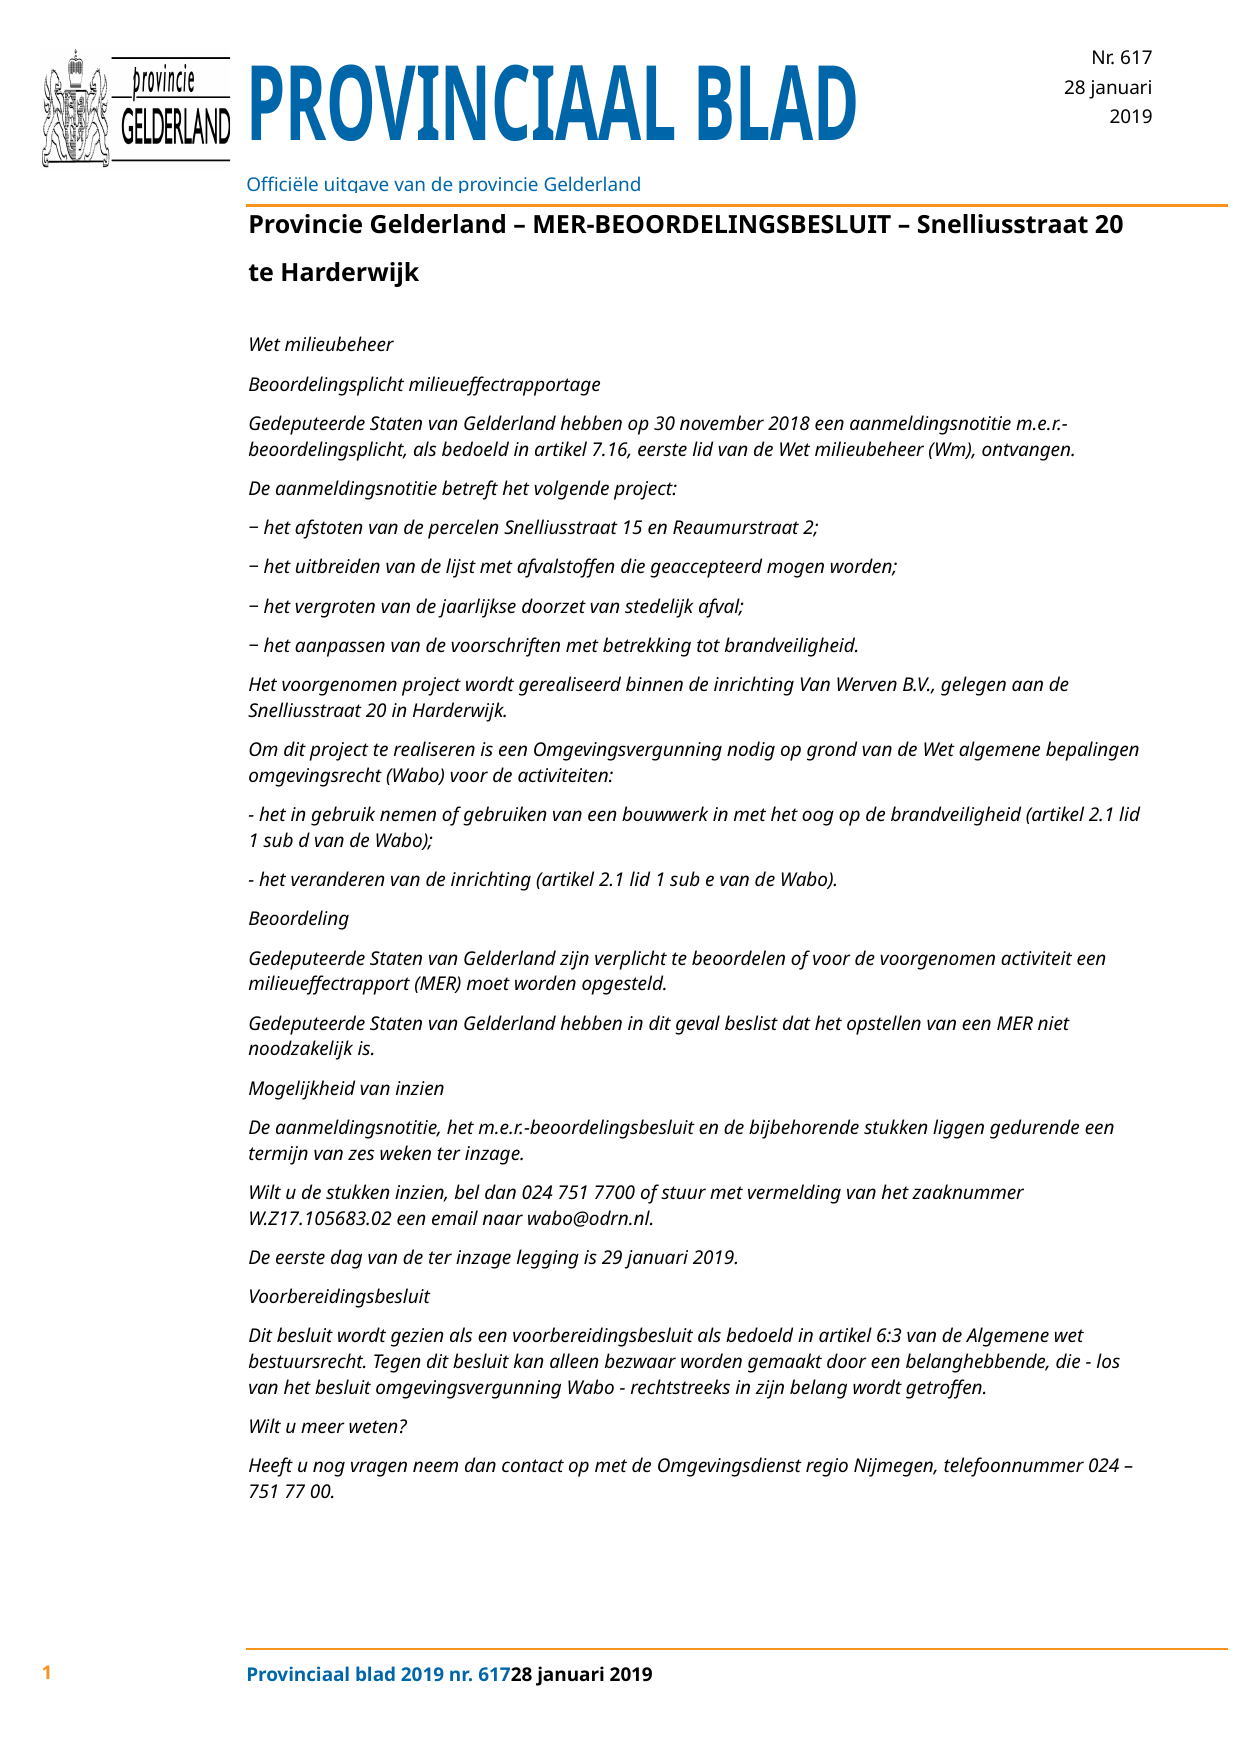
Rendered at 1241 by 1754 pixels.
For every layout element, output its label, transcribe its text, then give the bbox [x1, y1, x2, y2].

text Wilt u de stukken inzien, bel dan 024 751 7700 of stuur met vermelding van het zaaknummer W.Z17.105683.02 een email naar wabo@odrn.nl. [248, 1179, 1152, 1231]
text Beoordeling [248, 906, 1152, 931]
text Het voorgenomen project wordt gerealiseerd binnen de inrichting Van Werven B.V., gelegen aan de Snelliusstraat 20 in Harderwijk. [248, 671, 1152, 723]
text Om dit project te realiseren is een Omgevingsvergunning nodig op grond van de Wet algemene bepalingen omgevingsrecht (Wabo) voor de activiteiten: [248, 736, 1152, 788]
text Dit besluit wordt gezien als een voorbereidingsbesluit als bedoeld in artikel 6:3 van de Algemene wet bestuursrecht. Tegen dit besluit kan alleen bezwaar worden gemaakt door een belanghebbende, die - los van het besluit omgevingsvergunning Wabo - rechtstreeks in zijn belang wordt getroffen. [248, 1323, 1152, 1400]
text Wilt u meer weten? [248, 1413, 1152, 1439]
text De eerste dag van de ter inzage legging is 29 januari 2019. [248, 1244, 1152, 1270]
text ‒ het vergroten van de jaarlijkse doorzet van stedelijk afval; [248, 593, 1152, 618]
text Gedeputeerde Staten van Gelderland hebben op 30 november 2018 een aanmeldingsnotitie m.e.r.-beoordelingsplicht, als bedoeld in artikel 7.16, eerste lid van de Wet milieubeheer (Wm), ontvangen. [248, 410, 1152, 461]
text Wet milieubeheer [248, 331, 1152, 357]
text ‒ het uitbreiden van de lijst met afvalstoffen die geaccepteerd mogen worden; [248, 553, 1152, 579]
text ‒ het afstoten van de percelen Snelliusstraat 15 en Reaumurstraat 2; [248, 514, 1152, 540]
text ‒ het aanpassen van de voorschriften met betrekking tot brandveiligheid. [248, 632, 1152, 658]
text Provincie Gelderland – MER-BEOORDELINGSBESLUIT – Snelliusstraat 20 te Harderwijk [248, 207, 1152, 288]
picture [41, 47, 231, 172]
text Beoordelingsplicht milieueffectrapportage [248, 371, 1152, 396]
text Mogelijkheid van inzien [248, 1075, 1152, 1101]
text Voorbereidingsbesluit [248, 1283, 1152, 1309]
text De aanmeldingsnotitie betreft het volgende project: [248, 475, 1152, 501]
text Heeft u nog vragen neem dan contact op met de Omgevingsdienst regio Nijmegen, telefoonnummer 024 – 751 77 00. [248, 1453, 1152, 1504]
text - het in gebruik nemen of gebruiken van een bouwwerk in met het oog op de brandveiligheid (artikel 2.1 lid 1 sub d van de Wabo); [248, 801, 1152, 853]
text Gedeputeerde Staten van Gelderland zijn verplicht te beoordelen of voor de voorgenomen activiteit een milieueffectrapport (MER) moet worden opgesteld. [248, 945, 1152, 996]
text Gedeputeerde Staten van Gelderland hebben in dit geval beslist dat het opstellen van een MER niet noodzakelijk is. [248, 1010, 1152, 1061]
text - het veranderen van de inrichting (artikel 2.1 lid 1 sub e van de Wabo). [248, 866, 1152, 892]
text De aanmeldingsnotitie, het m.e.r.-beoordelingsbesluit en de bijbehorende stukken liggen gedurende een termijn van zes weken ter inzage. [248, 1114, 1152, 1166]
